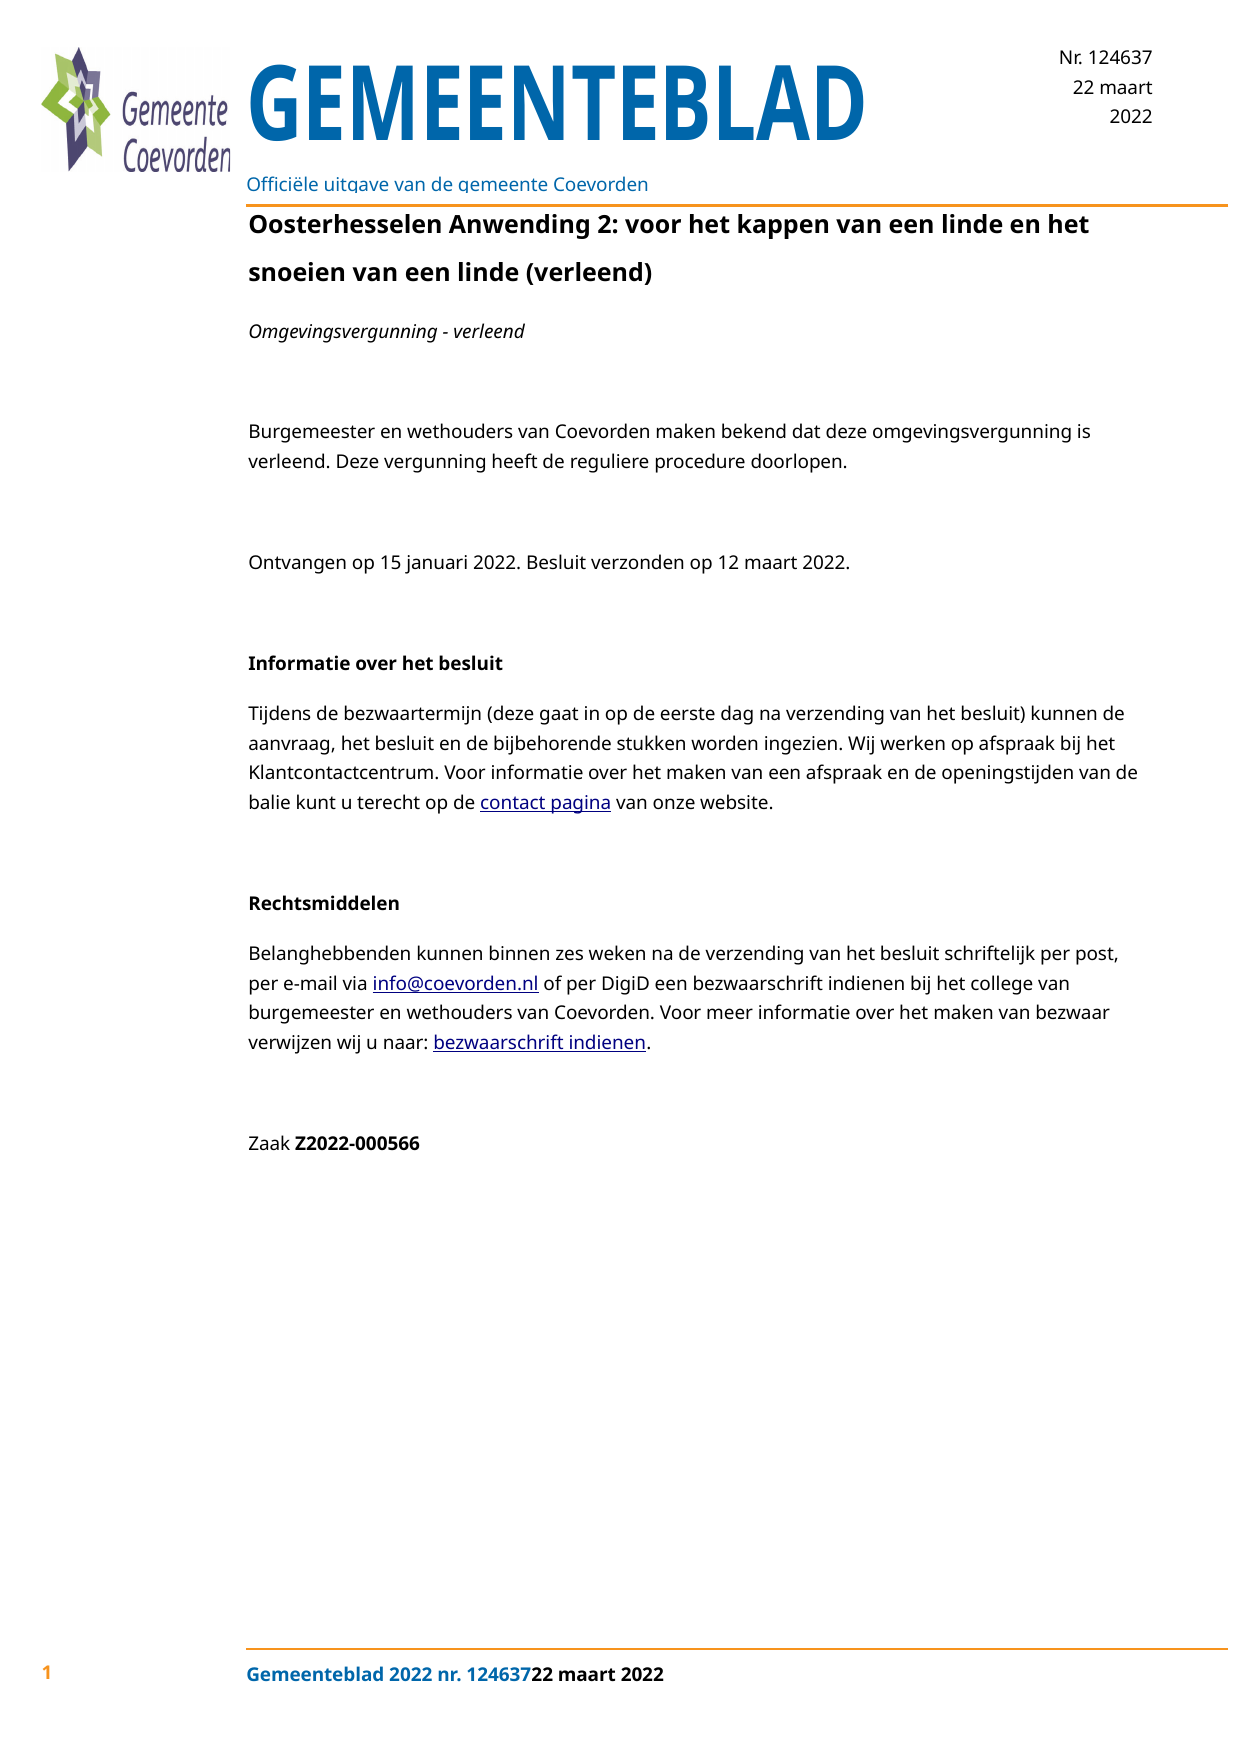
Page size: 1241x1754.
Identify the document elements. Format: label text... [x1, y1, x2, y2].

text Informatie over het besluit [248, 650, 1152, 676]
text Oosterhesselen Anwending 2: voor het kappen van een linde en het snoeien van een linde (verleend) [248, 207, 1152, 288]
text Tijdens de bezwaartermijn (deze gaat in op de eerste dag na verzending van het besluit) kunnen de aanvraag, het besluit en de bijbehorende stukken worden ingezien. Wij werken op afspraak bij het Klantcontactcentrum. Voor informatie over het maken van een afspraak en de openingstijden van de balie kunt u terecht op de contact pagina van onze website. [248, 700, 1152, 815]
text Rechtsmiddelen [248, 890, 1152, 916]
text Omgevingsvergunning - verleend [248, 318, 1152, 344]
text Zaak Z2022-000566 [248, 1130, 1152, 1156]
text Belanghebbenden kunnen binnen zes weken na de verzending van het besluit schriftelijk per post, per e-mail via info@coevorden.nl of per DigiD een bezwaarschrift indienen bij het college van burgemeester en wethouders van Coevorden. Voor meer informatie over het maken van bezwaar verwijzen wij u naar: bezwaarschrift indienen. [248, 940, 1152, 1055]
text Burgemeester en wethouders van Coevorden maken bekend dat deze omgevingsvergunning is verleend. Deze vergunning heeft de reguliere procedure doorlopen. [248, 419, 1152, 474]
text Ontvangen op 15 januari 2022. Besluit verzonden op 12 maart 2022. [248, 549, 1152, 575]
picture [41, 47, 231, 172]
